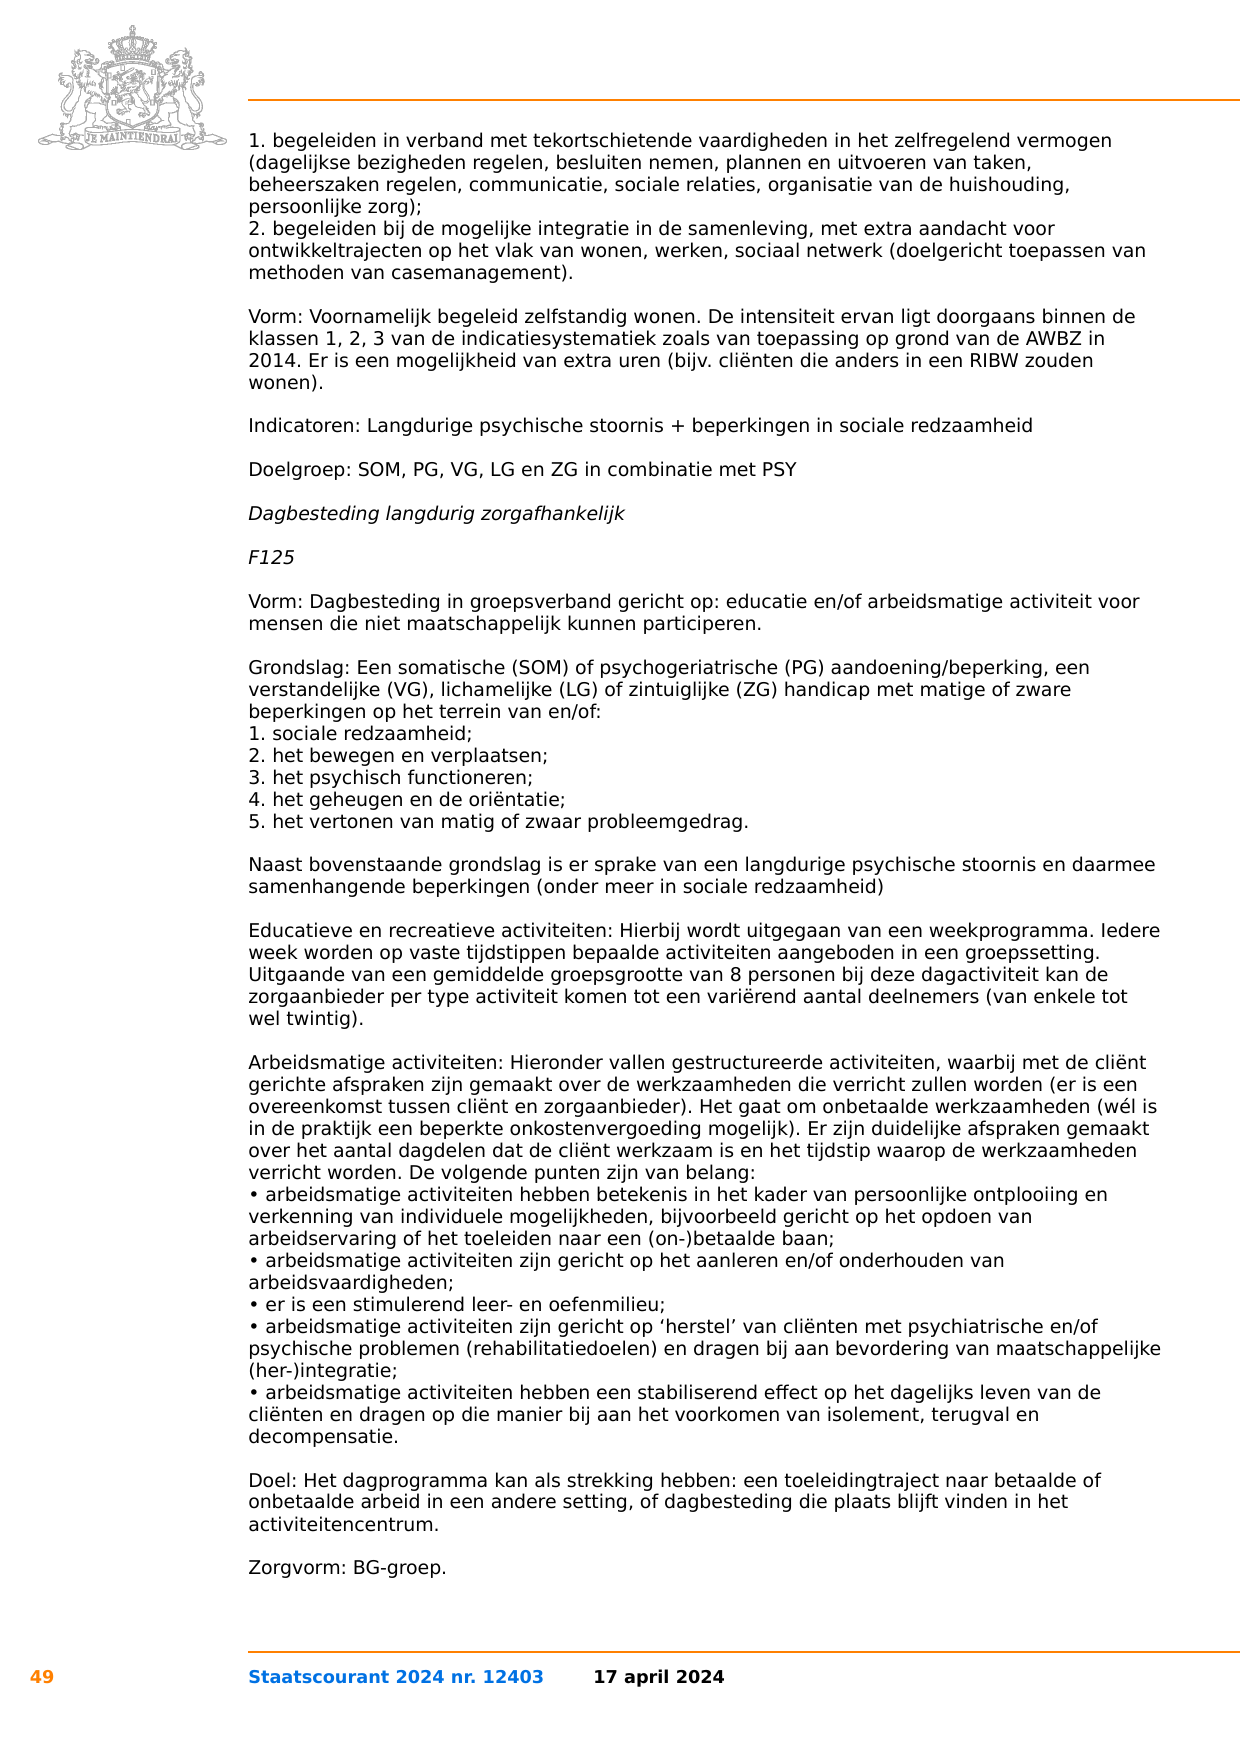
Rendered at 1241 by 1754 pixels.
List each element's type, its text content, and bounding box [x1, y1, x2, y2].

text 1. sociale redzaamheid; [248, 723, 1163, 744]
text Grondslag: Een somatische (SOM) of psychogeriatrische (PG) aandoening/beperking, een verstandelijke (VG), lichamelijke (LG) of zintuiglijke (ZG) handicap met matige of zware beperkingen op het terrein van en/of: [248, 657, 1163, 723]
text • er is een stimulerend leer- en oefenmilieu; [248, 1294, 1163, 1316]
text 4. het geheugen en de oriëntatie; [248, 788, 1163, 811]
text Zorgvorm: BG-groep. [248, 1557, 1163, 1579]
text Vorm: Dagbesteding in groepsverband gericht op: educatie en/of arbeidsmatige activiteit voor mensen die niet maatschappelijk kunnen participeren. [248, 591, 1163, 635]
text 1. begeleiden in verband met tekortschietende vaardigheden in het zelfregelend vermogen (dagelijkse bezigheden regelen, besluiten nemen, plannen en uitvoeren van taken, beheerszaken regelen, communicatie, sociale relaties, organisatie van de huishouding, persoonlijke zorg); [248, 130, 1163, 218]
text Naast bovenstaande grondslag is er sprake van een langdurige psychische stoornis en daarmee samenhangende beperkingen (onder meer in sociale redzaamheid) [248, 854, 1163, 898]
text • arbeidsmatige activiteiten zijn gericht op ‘herstel’ van cliënten met psychiatrische en/of psychische problemen (rehabilitatiedoelen) en dragen bij aan bevordering van maatschappelijke (her-)integratie; [248, 1316, 1163, 1382]
text Doelgroep: SOM, PG, VG, LG en ZG in combinatie met PSY [248, 459, 1163, 481]
subtitle F125 [248, 547, 1163, 569]
text 5. het vertonen van matig of zwaar probleemgedrag. [248, 811, 1163, 832]
text 2. begeleiden bij de mogelijke integratie in de samenleving, met extra aandacht voor ontwikkeltrajecten op het vlak van wonen, werken, sociaal netwerk (doelgericht toepassen van methoden van casemanagement). [248, 218, 1163, 284]
subtitle Dagbesteding langdurig zorgafhankelijk [248, 503, 1163, 525]
picture [38, 25, 227, 150]
text 3. het psychisch functioneren; [248, 767, 1163, 788]
text • arbeidsmatige activiteiten hebben betekenis in het kader van persoonlijke ontplooiing en verkenning van individuele mogelijkheden, bijvoorbeeld gericht op het opdoen van arbeidservaring of het toeleiden naar een (on-)betaalde baan; [248, 1184, 1163, 1250]
text Doel: Het dagprogramma kan als strekking hebben: een toeleidingtraject naar betaalde of onbetaalde arbeid in een andere setting, of dagbesteding die plaats blijft vinden in het activiteitencentrum. [248, 1469, 1163, 1535]
text • arbeidsmatige activiteiten hebben een stabiliserend effect op het dagelijks leven van de cliënten en dragen op die manier bij aan het voorkomen van isolement, terugval en decompensatie. [248, 1382, 1163, 1448]
text 2. het bewegen en verplaatsen; [248, 744, 1163, 767]
text Indicatoren: Langdurige psychische stoornis + beperkingen in sociale redzaamheid [248, 415, 1163, 437]
text Vorm: Voornamelijk begeleid zelfstandig wonen. De intensiteit ervan ligt doorgaans binnen de klassen 1, 2, 3 van de indicatiesystematiek zoals van toepassing op grond van de AWBZ in 2014. Er is een mogelijkheid van extra uren (bijv. cliënten die anders in een RIBW zouden wonen). [248, 306, 1163, 393]
text Arbeidsmatige activiteiten: Hieronder vallen gestructureerde activiteiten, waarbij met de cliënt gerichte afspraken zijn gemaakt over de werkzaamheden die verricht zullen worden (er is een overeenkomst tussen cliënt en zorgaanbieder). Het gaat om onbetaalde werkzaamheden (wél is in de praktijk een beperkte onkostenvergoeding mogelijk). Er zijn duidelijke afspraken gemaakt over het aantal dagdelen dat de cliënt werkzaam is en het tijdstip waarop de werkzaamheden verricht worden. De volgende punten zijn van belang: [248, 1052, 1163, 1184]
text • arbeidsmatige activiteiten zijn gericht op het aanleren en/of onderhouden van arbeidsvaardigheden; [248, 1250, 1163, 1294]
text Educatieve en recreatieve activiteiten: Hierbij wordt uitgegaan van een weekprogramma. Iedere week worden op vaste tijdstippen bepaalde activiteiten aangeboden in een groepssetting. Uitgaande van een gemiddelde groepsgrootte van 8 personen bij deze dagactiviteit kan de zorgaanbieder per type activiteit komen tot een variërend aantal deelnemers (van enkele tot wel twintig). [248, 920, 1163, 1030]
